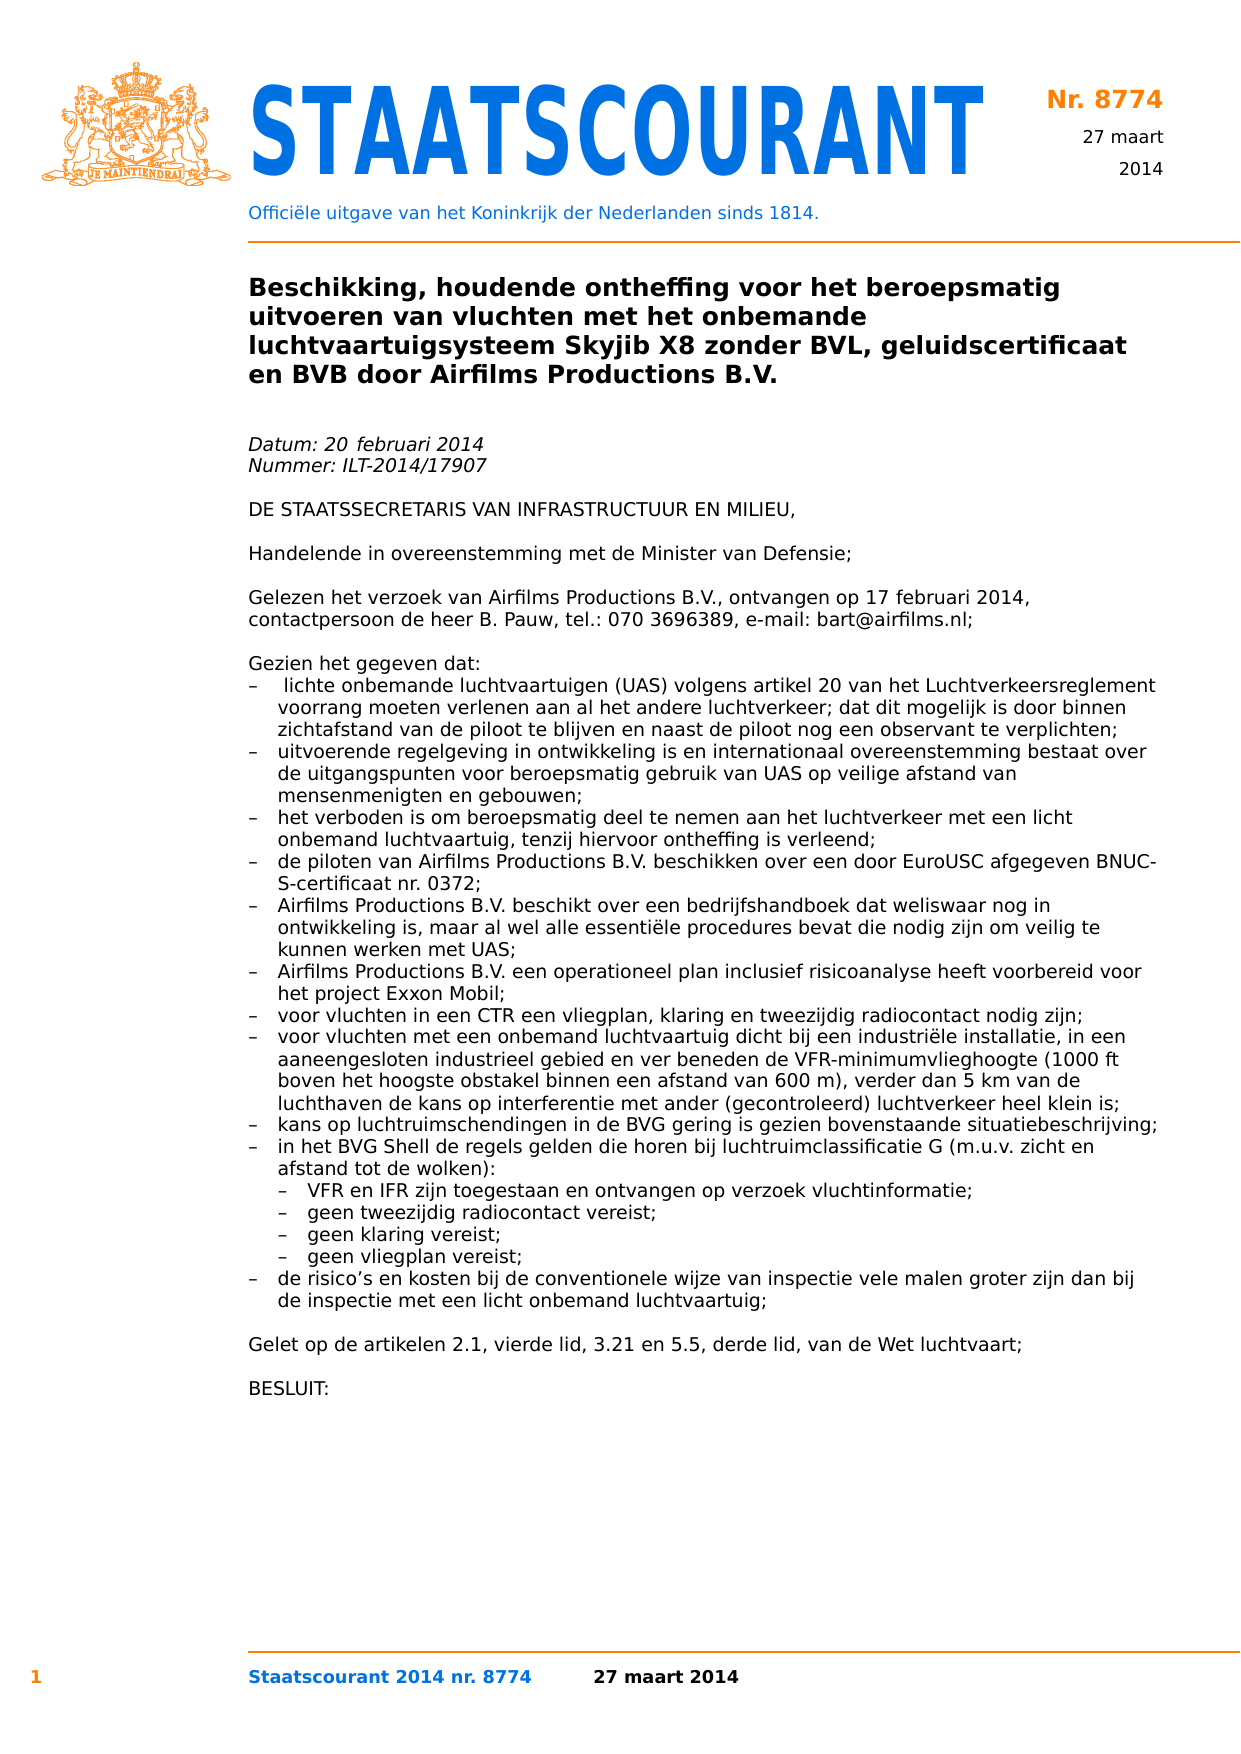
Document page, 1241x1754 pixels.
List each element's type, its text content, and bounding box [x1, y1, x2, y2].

text – in het BVG Shell de regels gelden die horen bij luchtruimclassificatie G (m.u.v. zicht en afstand tot de wolken): [248, 1136, 1163, 1180]
text – geen klaring vereist; [278, 1224, 1163, 1246]
text – het verboden is om beroepsmatig deel te nemen aan het luchtverkeer met een licht onbemand luchtvaartuig, tenzij hiervoor ontheffing is verleend; [248, 807, 1163, 851]
subtitle Beschikking, houdende ontheffing voor het beroepsmatig uitvoeren van vluchten met het onbemande luchtvaartuigsysteem Skyjib X8 zonder BVL, geluidscertificaat en BVB door Airfilms Productions B.V. [248, 273, 1163, 390]
text – VFR en IFR zijn toegestaan en ontvangen op verzoek vluchtinformatie; [278, 1180, 1163, 1202]
text Gezien het gegeven dat: [248, 653, 1163, 675]
table_header [25, 62, 248, 241]
text – de risico’s en kosten bij de conventionele wijze van inspectie vele malen groter zijn dan bij de inspectie met een licht onbemand luchtvaartuig; [248, 1268, 1163, 1312]
text DE STAATSSECRETARIS VAN INFRASTRUCTUUR EN MILIEU, [248, 499, 1163, 521]
text – kans op luchtruimschendingen in de BVG gering is gezien bovenstaande situatiebeschrijving; [248, 1114, 1163, 1136]
table_cell 27 maart [998, 121, 1240, 153]
text – voor vluchten met een onbemand luchtvaartuig dicht bij een industriële installatie, in een aaneengesloten industrieel gebied en ver beneden de VFR-minimumvlieghoogte (1000 ft boven het hoogste obstakel binnen een afstand van 600 m), verder dan 5 km van de luchthaven de kans op interferentie met ander (gecontroleerd) luchtverkeer heel klein is; [248, 1026, 1163, 1114]
text – lichte onbemande luchtvaartuigen (UAS) volgens artikel 20 van het Luchtverkeersreglement voorrang moeten verlenen aan al het andere luchtverkeer; dat dit mogelijk is door binnen zichtafstand van de piloot te blijven en naast de piloot nog een observant te verplichten; [248, 675, 1163, 741]
table_header STAATSCOURANT [248, 62, 998, 203]
table_cell Officiële uitgave van het Koninkrijk der Nederlanden sinds 1814. [248, 203, 1240, 241]
text – geen tweezijdig radiocontact vereist; [278, 1202, 1163, 1224]
text – Airfilms Productions B.V. beschikt over een bedrijfshandboek dat weliswaar nog in ontwikkeling is, maar al wel alle essentiële procedures bevat die nodig zijn om veilig te kunnen werken met UAS; [248, 894, 1163, 961]
text Gelet op de artikelen 2.1, vierde lid, 3.21 en 5.5, derde lid, van de Wet luchtvaart; [248, 1334, 1163, 1356]
text – uitvoerende regelgeving in ontwikkeling is en internationaal overeenstemming bestaat over de uitgangspunten voor beroepsmatig gebruik van UAS op veilige afstand van mensenmenigten en gebouwen; [248, 741, 1163, 807]
text – voor vluchten in een CTR een vliegplan, klaring en tweezijdig radiocontact nodig zijn; [248, 1004, 1163, 1026]
table_cell 2014 [998, 153, 1240, 203]
text Gelezen het verzoek van Airfilms Productions B.V., ontvangen op 17 februari 2014, contactpersoon de heer B. Pauw, tel.: 070 3696389, e-mail: bart@airfilms.nl; [248, 587, 1163, 631]
text BESLUIT: [248, 1378, 1163, 1400]
text Datum: 20 februari 2014 [248, 433, 1163, 455]
text Handelende in overeenstemming met de Minister van Defensie; [248, 543, 1163, 565]
table_header Nr. 8774 [998, 62, 1240, 121]
picture [41, 62, 231, 186]
text – de piloten van Airfilms Productions B.V. beschikken over een door EuroUSC afgegeven BNUC-S-certificaat nr. 0372; [248, 851, 1163, 894]
text – Airfilms Productions B.V. een operationeel plan inclusief risicoanalyse heeft voorbereid voor het project Exxon Mobil; [248, 961, 1163, 1004]
text – geen vliegplan vereist; [278, 1246, 1163, 1268]
text Nummer: ILT-2014/17907 [248, 455, 1163, 477]
